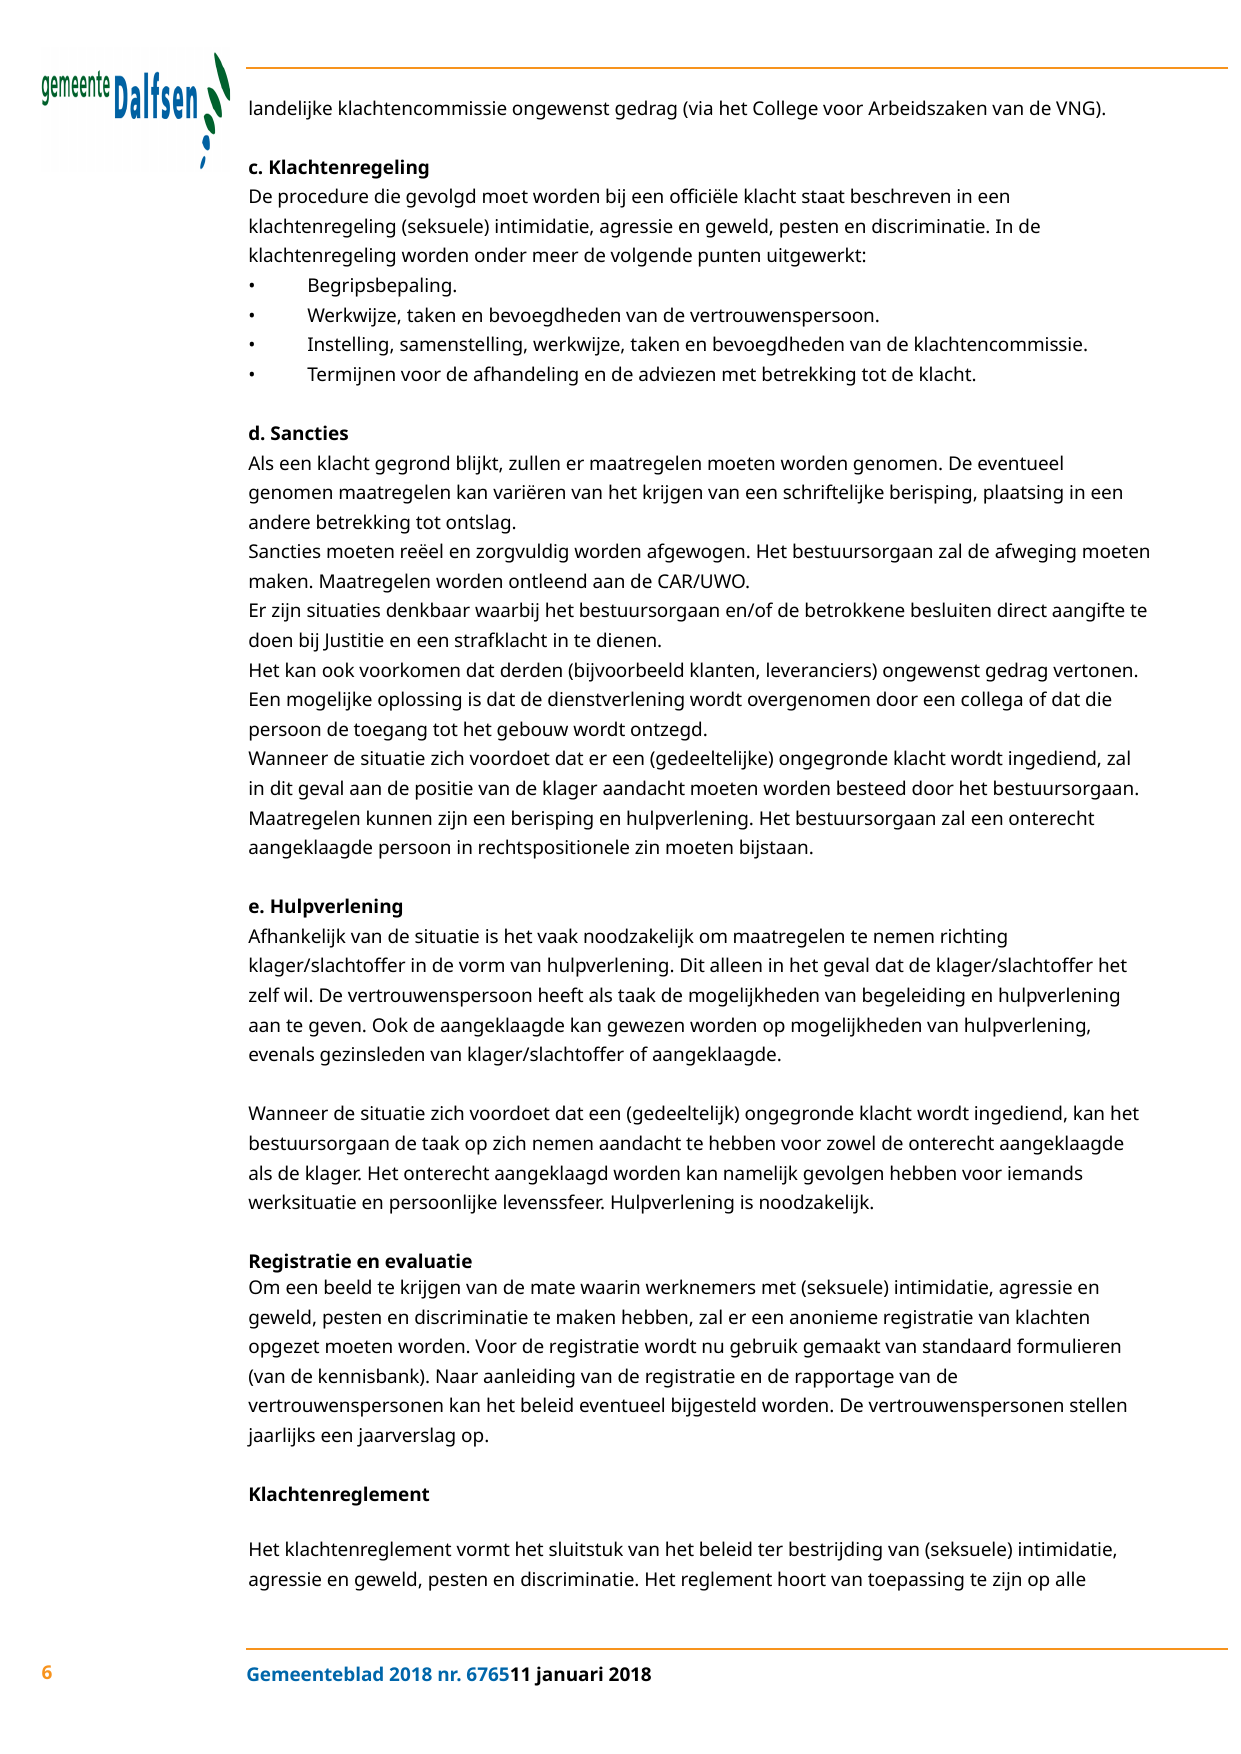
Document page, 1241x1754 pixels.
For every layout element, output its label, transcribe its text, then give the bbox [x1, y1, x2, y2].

text Registratie en evaluatie [248, 1248, 1152, 1274]
text Als een klacht gegrond blijkt, zullen er maatregelen moeten worden genomen. De eventueel genomen maatregelen kan variëren van het krijgen van een schriftelijke berisping, plaatsing in een andere betrekking tot ontslag. [248, 450, 1152, 535]
text Afhankelijk van de situatie is het vaak noodzakelijk om maatregelen te nemen richting klager/slachtoffer in de vorm van hulpverlening. Dit alleen in het geval dat de klager/slachtoffer het zelf wil. De vertrouwenspersoon heeft als taak de mogelijkheden van begeleiding en hulpverlening aan te geven. Ook de aangeklaagde kan gewezen worden op mogelijkheden van hulpverlening, evenals gezinsleden van klager/slachtoffer of aangeklaagde. [248, 923, 1152, 1067]
text Er zijn situaties denkbaar waarbij het bestuursorgaan en/of de betrokkene besluiten direct aangifte te doen bij Justitie en een strafklacht in te dienen. [248, 598, 1152, 653]
text Wanneer de situatie zich voordoet dat een (gedeeltelijk) ongegronde klacht wordt ingediend, kan het bestuursorgaan de taak op zich nemen aandacht te hebben voor zowel de onterecht aangeklaagde als de klager. Het onterecht aangeklaagd worden kan namelijk gevolgen hebben voor iemands werksituatie en persoonlijke levenssfeer. Hulpverlening is noodzakelijk. [248, 1101, 1152, 1215]
text Sancties moeten reëel en zorgvuldig worden afgewogen. Het bestuursorgaan zal de afweging moeten maken. Maatregelen worden ontleend aan de CAR/UWO. [248, 538, 1152, 594]
text Het klachtenreglement vormt het sluitstuk van het beleid ter bestrijding van (seksuele) intimidatie, agressie en geweld, pesten en discriminatie. Het reglement hoort van toepassing te zijn op alle [248, 1537, 1152, 1592]
text Klachtenreglement [248, 1481, 1152, 1507]
text De procedure die gevolgd moet worden bij een officiële klacht staat beschreven in een klachtenregeling (seksuele) intimidatie, agressie en geweld, pesten en discriminatie. In de klachtenregeling worden onder meer de volgende punten uitgewerkt: [248, 183, 1152, 268]
text d. Sancties [248, 420, 1152, 446]
list Termijnen voor de afhandeling en de adviezen met betrekking tot de klacht. [248, 361, 1152, 387]
text e. Hulpverlening [248, 893, 1152, 919]
picture [41, 47, 231, 172]
text Het kan ook voorkomen dat derden (bijvoorbeeld klanten, leveranciers) ongewenst gedrag vertonen. Een mogelijke oplossing is dat de dienstverlening wordt overgenomen door een collega of dat die persoon de toegang tot het gebouw wordt ontzegd. [248, 657, 1152, 742]
text c. Klachtenregeling [248, 154, 1152, 180]
list Begripsbepaling. [248, 272, 1152, 298]
list Werkwijze, taken en bevoegdheden van de vertrouwenspersoon. [248, 302, 1152, 328]
text Om een beeld te krijgen van de mate waarin werknemers met (seksuele) intimidatie, agressie en geweld, pesten en discriminatie te maken hebben, zal er een anonieme registratie van klachten opgezet moeten worden. Voor de registratie wordt nu gebruik gemaakt van standaard formulieren (van de kennisbank). Naar aanleiding van de registratie en de rapportage van de vertrouwenspersonen kan het beleid eventueel bijgesteld worden. De vertrouwenspersonen stellen jaarlijks een jaarverslag op. [248, 1274, 1152, 1448]
list Instelling, samenstelling, werkwijze, taken en bevoegdheden van de klachtencommissie. [248, 331, 1152, 357]
text landelijke klachtencommissie ongewenst gedrag (via het College voor Arbeidszaken van de VNG). [248, 95, 1152, 121]
text Wanneer de situatie zich voordoet dat er een (gedeeltelijke) ongegronde klacht wordt ingediend, zal in dit geval aan de positie van de klager aandacht moeten worden besteed door het bestuursorgaan. Maatregelen kunnen zijn een berisping en hulpverlening. Het bestuursorgaan zal een onterecht aangeklaagde persoon in rechtspositionele zin moeten bijstaan. [248, 746, 1152, 860]
